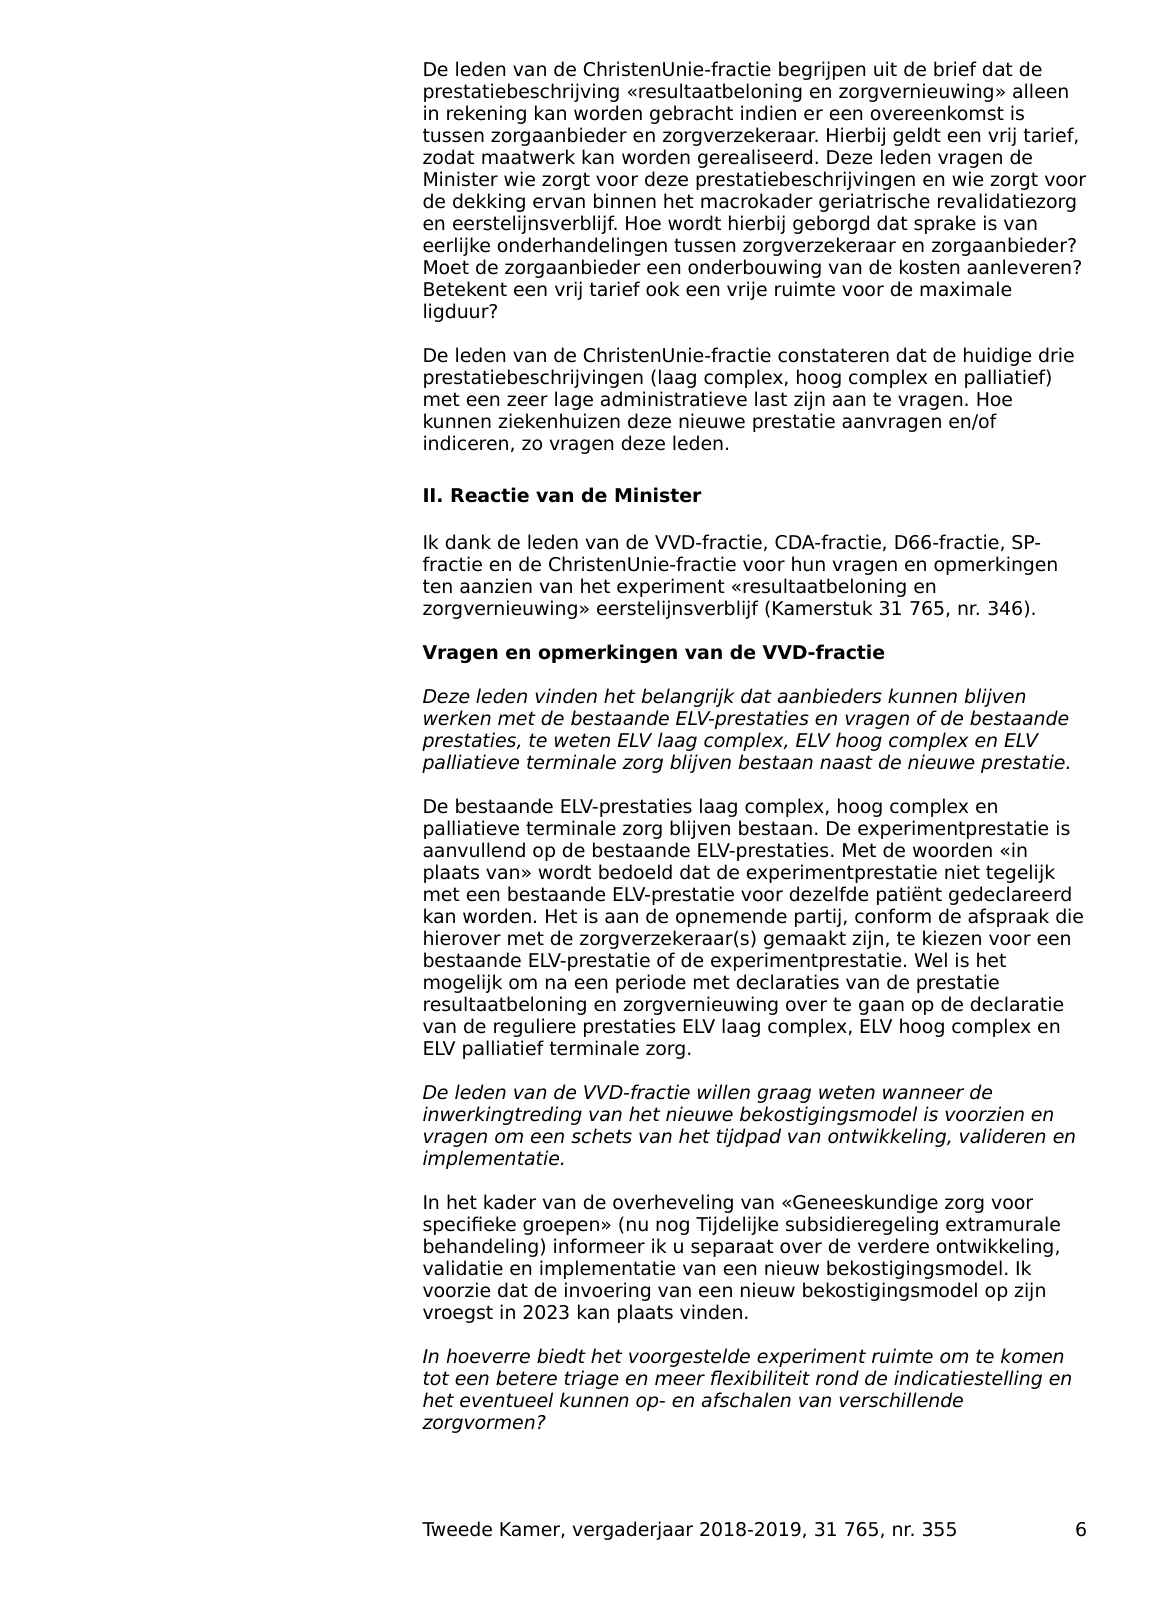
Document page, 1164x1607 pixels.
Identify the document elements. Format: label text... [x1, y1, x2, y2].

text De leden van de ChristenUnie-fractie begrijpen uit de brief dat de prestatiebeschrijving «resultaatbeloning en zorgvernieuwing» alleen in rekening kan worden gebracht indien er een overeenkomst is tussen zorgaanbieder en zorgverzekeraar. Hierbij geldt een vrij tarief, zodat maatwerk kan worden gerealiseerd. Deze leden vragen de Minister wie zorgt voor deze prestatiebeschrijvingen en wie zorgt voor de dekking ervan binnen het macrokader geriatrische revalidatiezorg en eerstelijnsverblijf. Hoe wordt hierbij geborgd dat sprake is van eerlijke onderhandelingen tussen zorgverzekeraar en zorgaanbieder? Moet de zorgaanbieder een onderbouwing van de kosten aanleveren? Betekent een vrij tarief ook een vrije ruimte voor de maximale ligduur? [422, 59, 1087, 323]
text De bestaande ELV-prestaties laag complex, hoog complex en palliatieve terminale zorg blijven bestaan. De experimentprestatie is aanvullend op de bestaande ELV-prestaties. Met de woorden «in plaats van» wordt bedoeld dat de experimentprestatie niet tegelijk met een bestaande ELV-prestatie voor dezelfde patiënt gedeclareerd kan worden. Het is aan de opnemende partij, conform de afspraak die hierover met de zorgverzekeraar(s) gemaakt zijn, te kiezen voor een bestaande ELV-prestatie of de experimentprestatie. Wel is het mogelijk om na een periode met declaraties van de prestatie resultaatbeloning en zorgvernieuwing over te gaan op de declaratie van de reguliere prestaties ELV laag complex, ELV hoog complex en ELV palliatief terminale zorg. [422, 796, 1087, 1060]
text In hoeverre biedt het voorgestelde experiment ruimte om te komen tot een betere triage en meer flexibiliteit rond de indicatiestelling en het eventueel kunnen op- en afschalen van verschillende zorgvormen? [422, 1346, 1087, 1434]
text Ik dank de leden van de VVD-fractie, CDA-fractie, D66-fractie, SP-fractie en de ChristenUnie-fractie voor hun vragen en opmerkingen ten aanzien van het experiment «resultaatbeloning en zorgvernieuwing» eerstelijnsverblijf (Kamerstuk 31 765, nr. 346). [422, 532, 1087, 620]
text De leden van de VVD-fractie willen graag weten wanneer de inwerkingtreding van het nieuwe bekostigingsmodel is voorzien en vragen om een schets van het tijdpad van ontwikkeling, valideren en implementatie. [422, 1082, 1087, 1170]
subtitle II. Reactie van de Minister [422, 485, 1087, 507]
text In het kader van de overheveling van «Geneeskundige zorg voor specifieke groepen» (nu nog Tijdelijke subsidieregeling extramurale behandeling) informeer ik u separaat over de verdere ontwikkeling, validatie en implementatie van een nieuw bekostigingsmodel. Ik voorzie dat de invoering van een nieuw bekostigingsmodel op zijn vroegst in 2023 kan plaats vinden. [422, 1192, 1087, 1324]
text De leden van de ChristenUnie-fractie constateren dat de huidige drie prestatiebeschrijvingen (laag complex, hoog complex en palliatief) met een zeer lage administratieve last zijn aan te vragen. Hoe kunnen ziekenhuizen deze nieuwe prestatie aanvragen en/of indiceren, zo vragen deze leden. [422, 345, 1087, 455]
text Deze leden vinden het belangrijk dat aanbieders kunnen blijven werken met de bestaande ELV-prestaties en vragen of de bestaande prestaties, te weten ELV laag complex, ELV hoog complex en ELV palliatieve terminale zorg blijven bestaan naast de nieuwe prestatie. [422, 686, 1087, 774]
subtitle Vragen en opmerkingen van de VVD-fractie [422, 642, 1087, 664]
